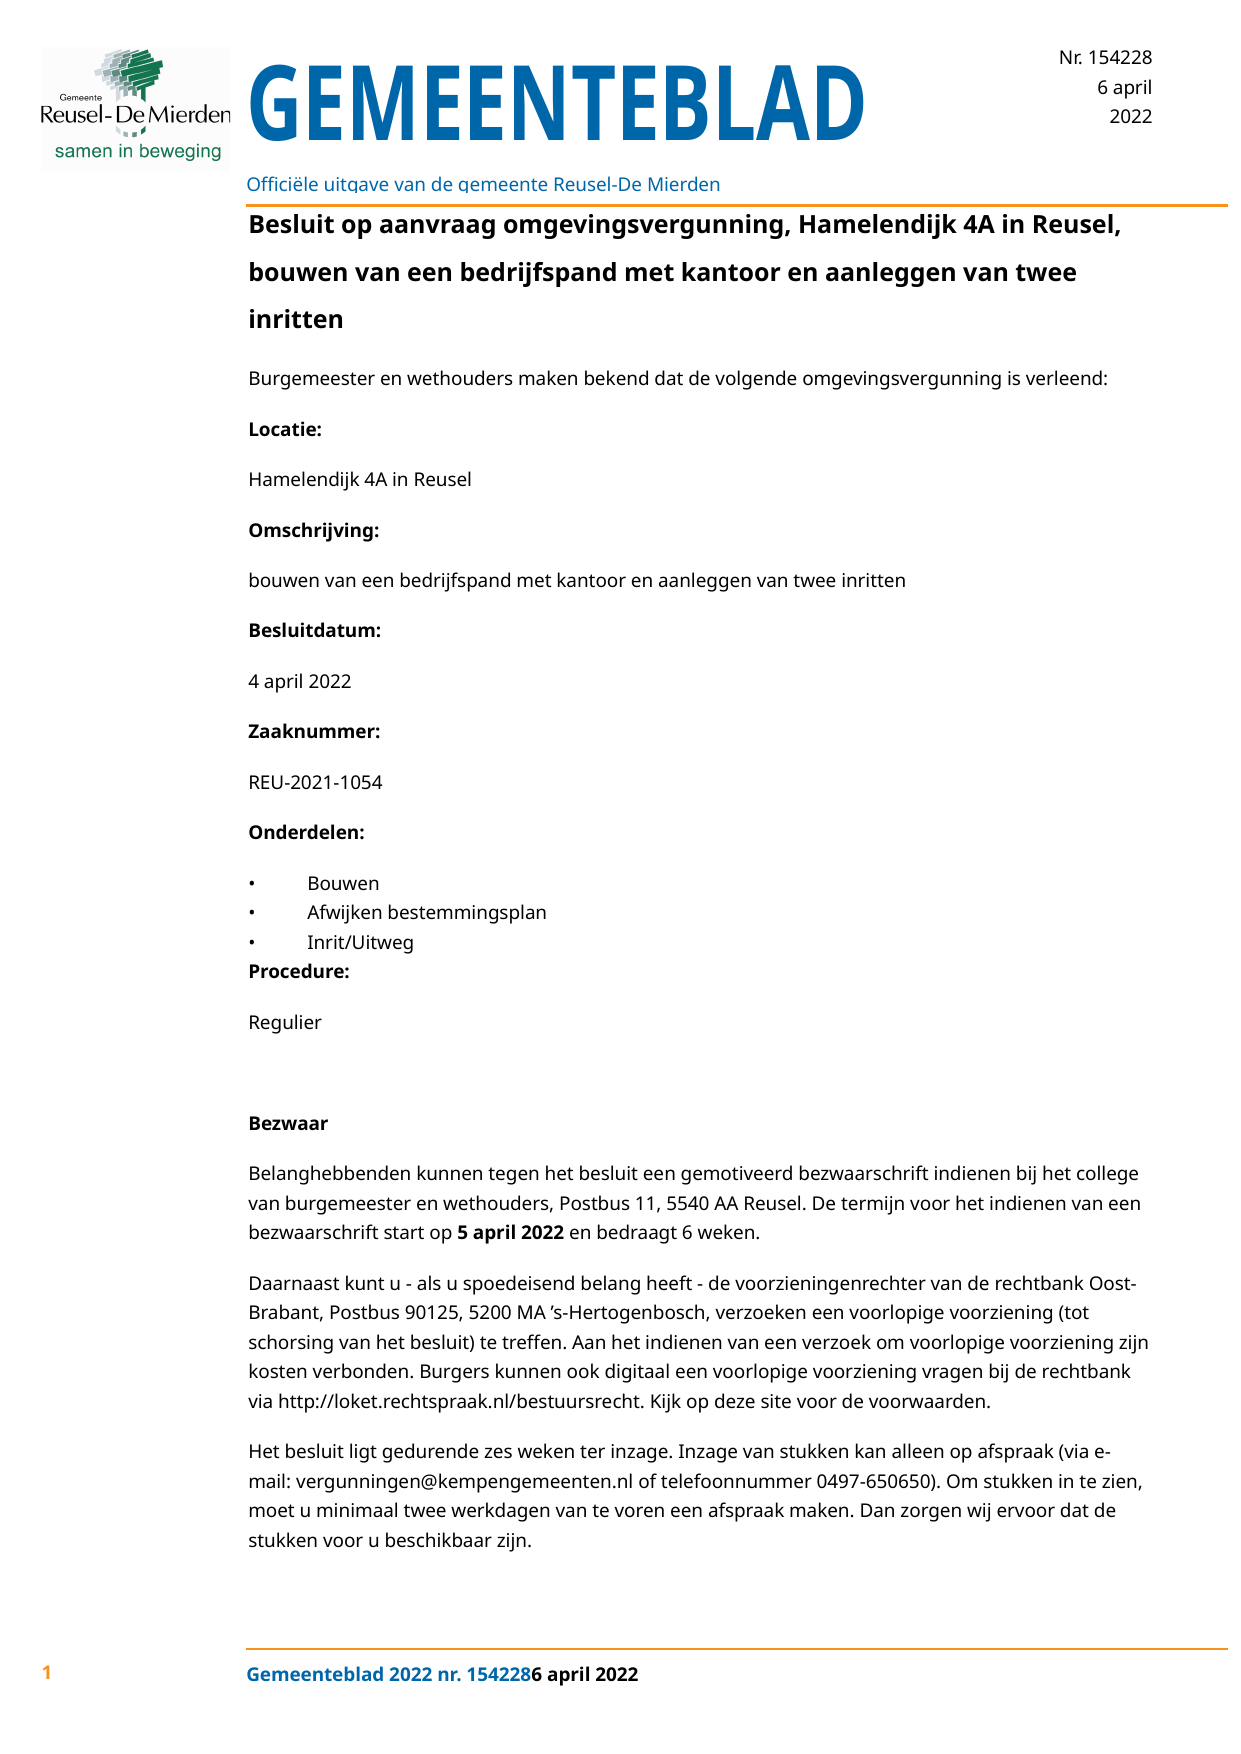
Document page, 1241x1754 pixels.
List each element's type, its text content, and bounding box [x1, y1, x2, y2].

list Inrit/Uitweg [248, 929, 1152, 954]
text Besluitdatum: [248, 618, 1152, 643]
picture [41, 47, 231, 172]
text REU-2021-1054 [248, 769, 1152, 794]
text Omschrijving: [248, 517, 1152, 542]
text Daarnaast kunt u - als u spoedeisend belang heeft - de voorzieningenrechter van de rechtbank Oost-Brabant, Postbus 90125, 5200 MA ’s-Hertogenbosch, verzoeken een voorlopige voorziening (tot schorsing van het besluit) te treffen. Aan het indienen van een verzoek om voorlopige voorziening zijn kosten verbonden. Burgers kunnen ook digitaal een voorlopige voorziening vragen bij de rechtbank via http://loket.rechtspraak.nl/bestuursrecht. Kijk op deze site voor de voorwaarden. [248, 1270, 1152, 1414]
text Zaaknummer: [248, 718, 1152, 744]
text Besluit op aanvraag omgevingsvergunning, Hamelendijk 4A in Reusel, bouwen van een bedrijfspand met kantoor en aanleggen van twee inritten [248, 207, 1152, 336]
list Bouwen [248, 870, 1152, 895]
text Bezwaar [248, 1110, 1152, 1135]
text Belanghebbenden kunnen tegen het besluit een gemotiveerd bezwaarschrift indienen bij het college van burgemeester en wethouders, Postbus 11, 5540 AA Reusel. De termijn voor het indienen van een bezwaarschrift start op 5 april 2022 en bedraagt 6 weken. [248, 1160, 1152, 1245]
text Procedure: [248, 958, 1152, 984]
text Het besluit ligt gedurende zes weken ter inzage. Inzage van stukken kan alleen op afspraak (via e-mail: vergunningen@kempengemeenten.nl of telefoonnummer 0497-650650). Om stukken in te zien, moet u minimaal twee werkdagen van te voren een afspraak maken. Dan zorgen wij ervoor dat de stukken voor u beschikbaar zijn. [248, 1438, 1152, 1553]
text Onderdelen: [248, 819, 1152, 845]
text 4 april 2022 [248, 668, 1152, 694]
text bouwen van een bedrijfspand met kantoor en aanleggen van twee inritten [248, 567, 1152, 593]
text Regulier [248, 1009, 1152, 1034]
text Burgemeester en wethouders maken bekend dat de volgende omgevingsvergunning is verleend: [248, 366, 1152, 391]
list Afwijken bestemmingsplan [248, 899, 1152, 925]
text Hamelendijk 4A in Reusel [248, 466, 1152, 492]
text Locatie: [248, 416, 1152, 442]
